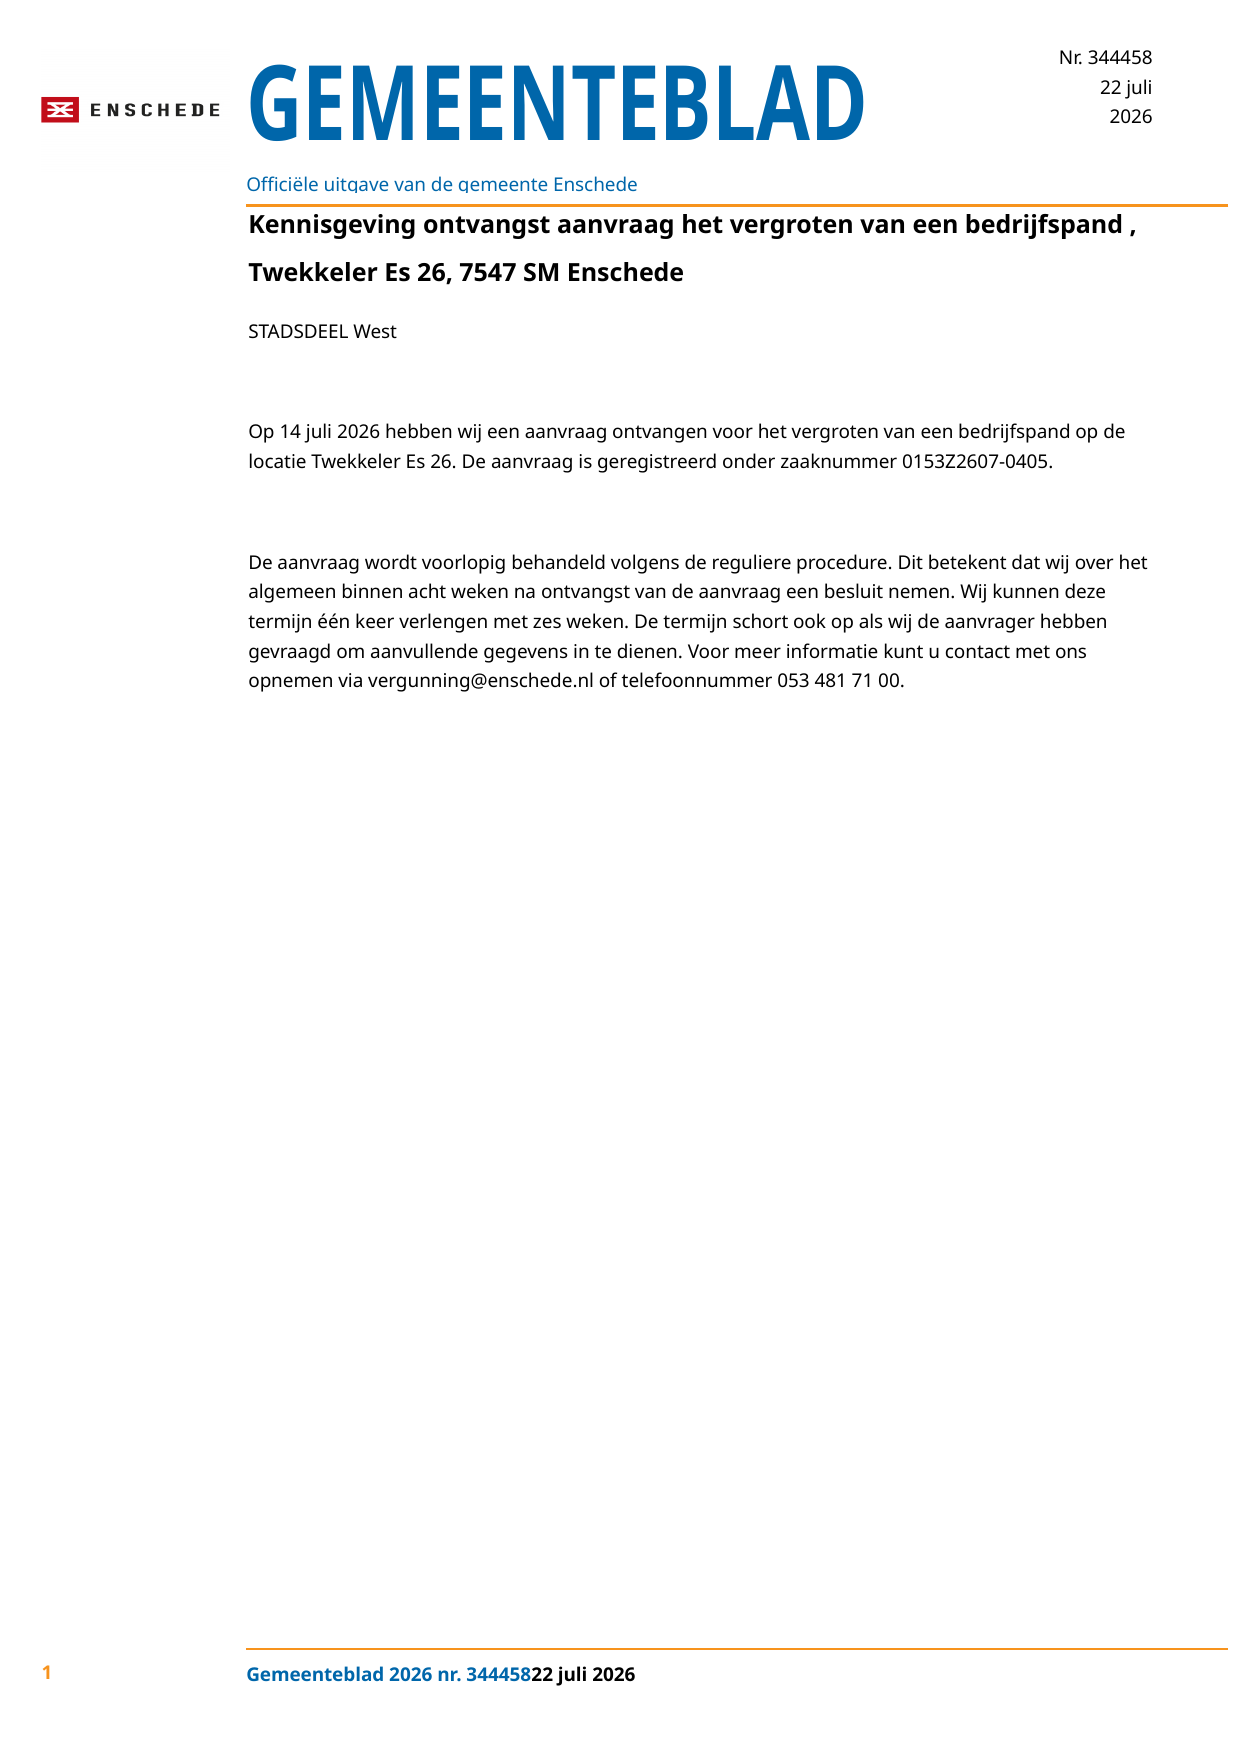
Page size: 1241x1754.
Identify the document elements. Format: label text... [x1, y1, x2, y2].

text STADSDEEL West [248, 318, 1152, 344]
picture [41, 47, 231, 172]
text Kennisgeving ontvangst aanvraag het vergroten van een bedrijfspand , Twekkeler Es 26, 7547 SM Enschede [248, 207, 1152, 288]
text Op 14 juli 2026 hebben wij een aanvraag ontvangen voor het vergroten van een bedrijfspand op de locatie Twekkeler Es 26. De aanvraag is geregistreerd onder zaaknummer 0153Z2607-0405. [248, 419, 1152, 474]
text De aanvraag wordt voorlopig behandeld volgens de reguliere procedure. Dit betekent dat wij over het algemeen binnen acht weken na ontvangst van de aanvraag een besluit nemen. Wij kunnen deze termijn één keer verlengen met zes weken. De termijn schort ook op als wij de aanvrager hebben gevraagd om aanvullende gegevens in te dienen. Voor meer informatie kunt u contact met ons opnemen via vergunning@enschede.nl of telefoonnummer 053 481 71 00. [248, 549, 1152, 693]
